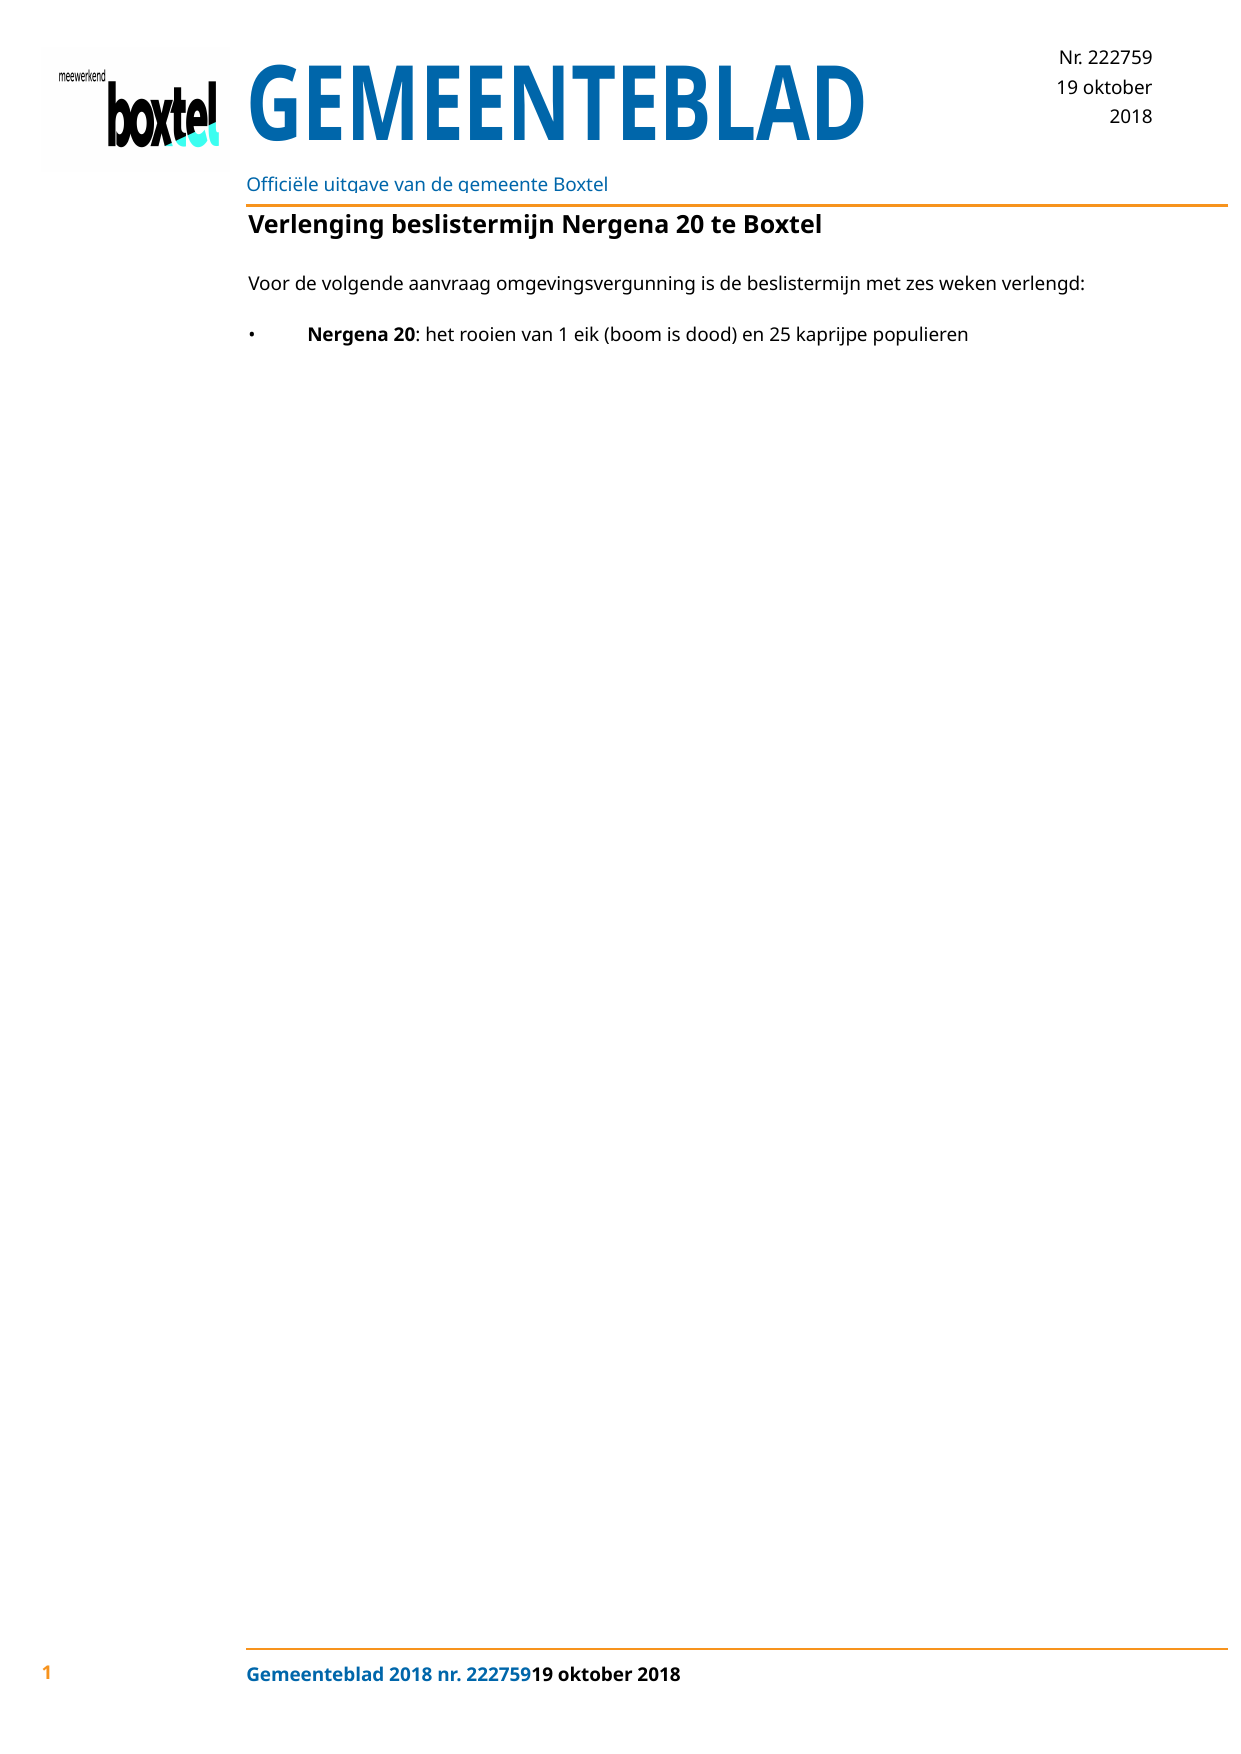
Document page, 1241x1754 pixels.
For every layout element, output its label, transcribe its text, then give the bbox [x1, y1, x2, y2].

list Nergena 20: het rooien van 1 eik (boom is dood) en 25 kaprijpe populieren [248, 321, 1152, 346]
picture [41, 47, 231, 172]
text Voor de volgende aanvraag omgevingsvergunning is de beslistermijn met zes weken verlengd: [248, 270, 1152, 296]
text Verlenging beslistermijn Nergena 20 te Boxtel [248, 207, 1152, 241]
